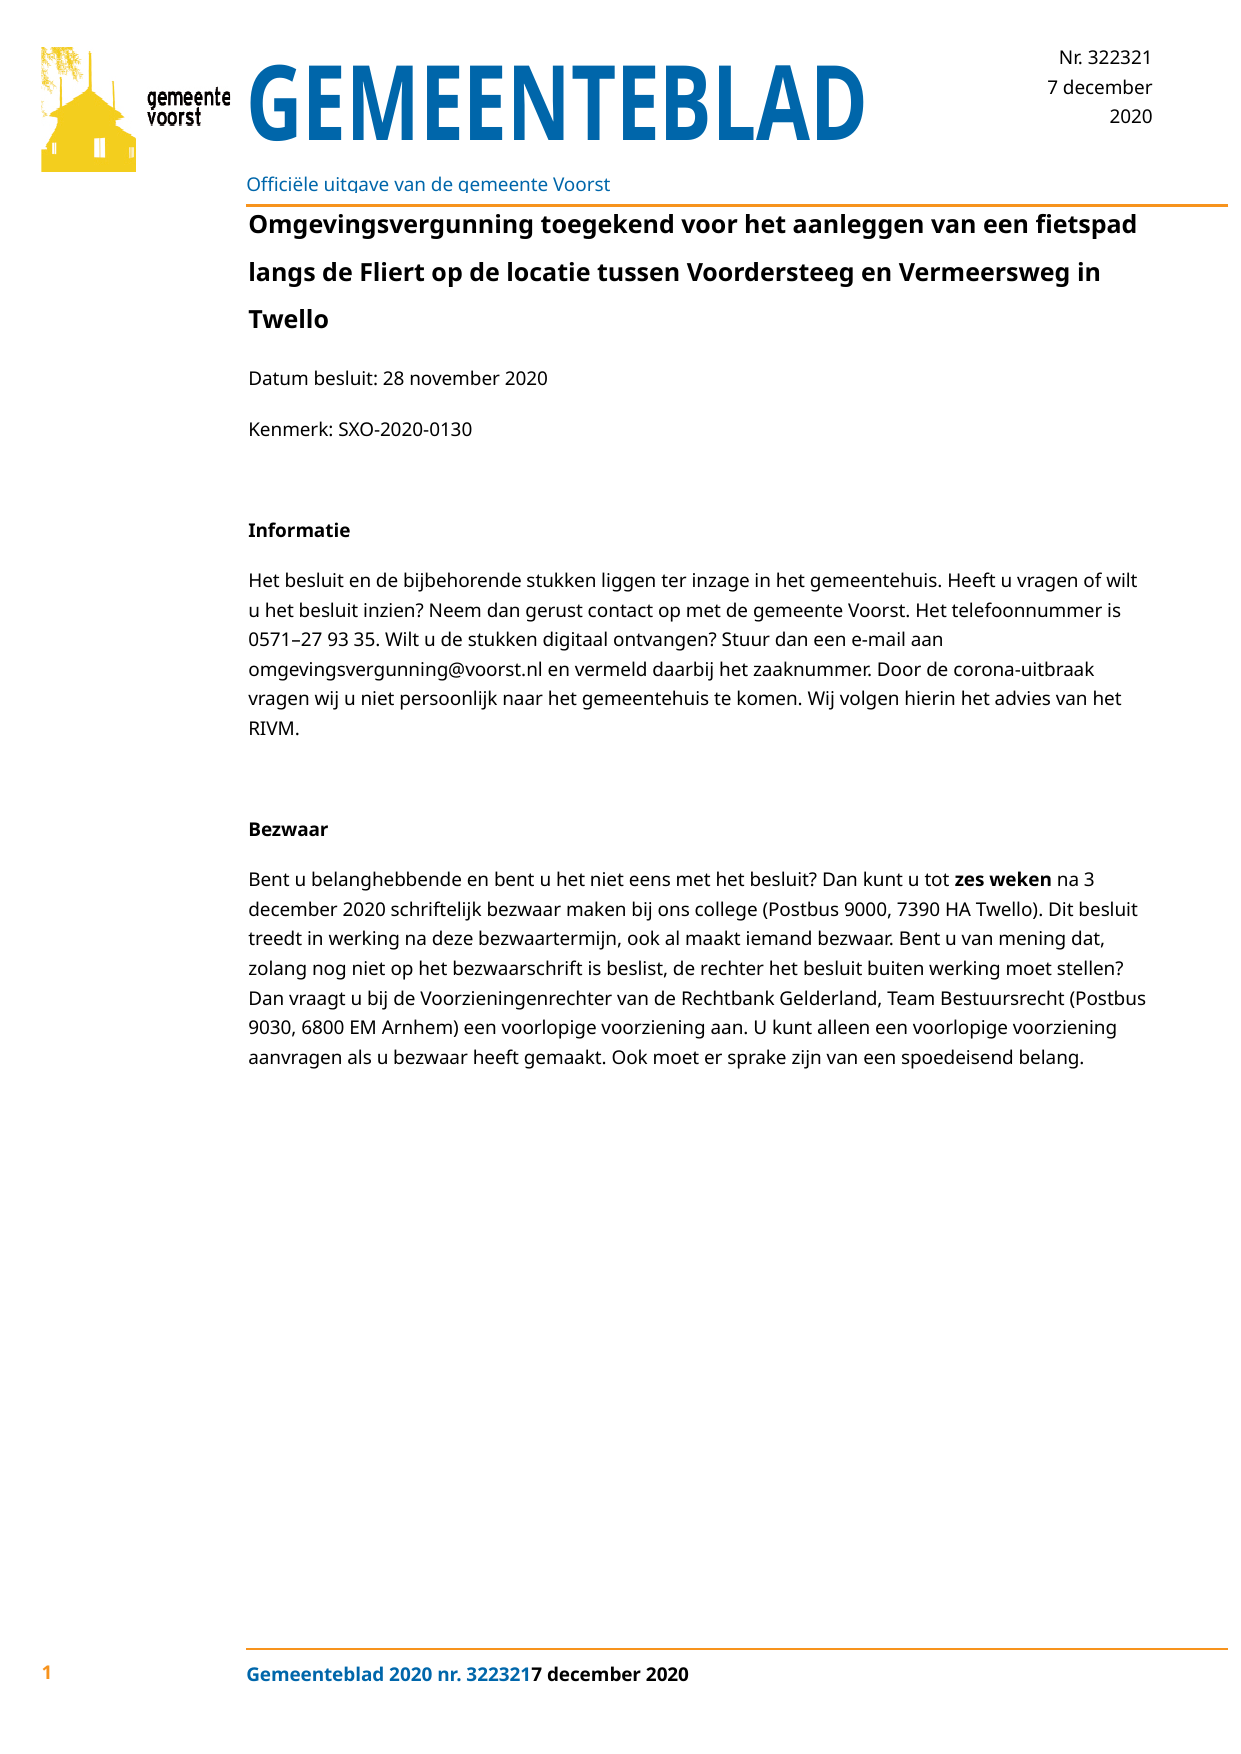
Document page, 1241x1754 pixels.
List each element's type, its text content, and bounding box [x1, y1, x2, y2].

text Omgevingsvergunning toegekend voor het aanleggen van een fietspad langs de Fliert op de locatie tussen Voordersteeg en Vermeersweg in Twello [248, 207, 1152, 336]
text Kenmerk: SXO-2020-0130 [248, 416, 1152, 442]
text Het besluit en de bijbehorende stukken liggen ter inzage in het gemeentehuis. Heeft u vragen of wilt u het besluit inzien? Neem dan gerust contact op met de gemeente Voorst. Het telefoonnummer is 0571–27 93 35. Wilt u de stukken digitaal ontvangen? Stuur dan een e-mail aan omgevingsvergunning@voorst.nl en vermeld daarbij het zaaknummer. Door de corona-uitbraak vragen wij u niet persoonlijk naar het gemeentehuis te komen. Wij volgen hierin het advies van het RIVM. [248, 567, 1152, 741]
text Bezwaar [248, 816, 1152, 842]
text Bent u belanghebbende en bent u het niet eens met het besluit? Dan kunt u tot zes weken na 3 december 2020 schriftelijk bezwaar maken bij ons college (Postbus 9000, 7390 HA Twello). Dit besluit treedt in werking na deze bezwaartermijn, ook al maakt iemand bezwaar. Bent u van mening dat, zolang nog niet op het bezwaarschrift is beslist, de rechter het besluit buiten werking moet stellen? Dan vraagt u bij de Voorzieningenrechter van de Rechtbank Gelderland, Team Bestuursrecht (Postbus 9030, 6800 EM Arnhem) een voorlopige voorziening aan. U kunt alleen een voorlopige voorziening aanvragen als u bezwaar heeft gemaakt. Ook moet er sprake zijn van een spoedeisend belang. [248, 866, 1152, 1069]
text Datum besluit: 28 november 2020 [248, 366, 1152, 391]
text Informatie [248, 517, 1152, 542]
picture [41, 47, 231, 172]
